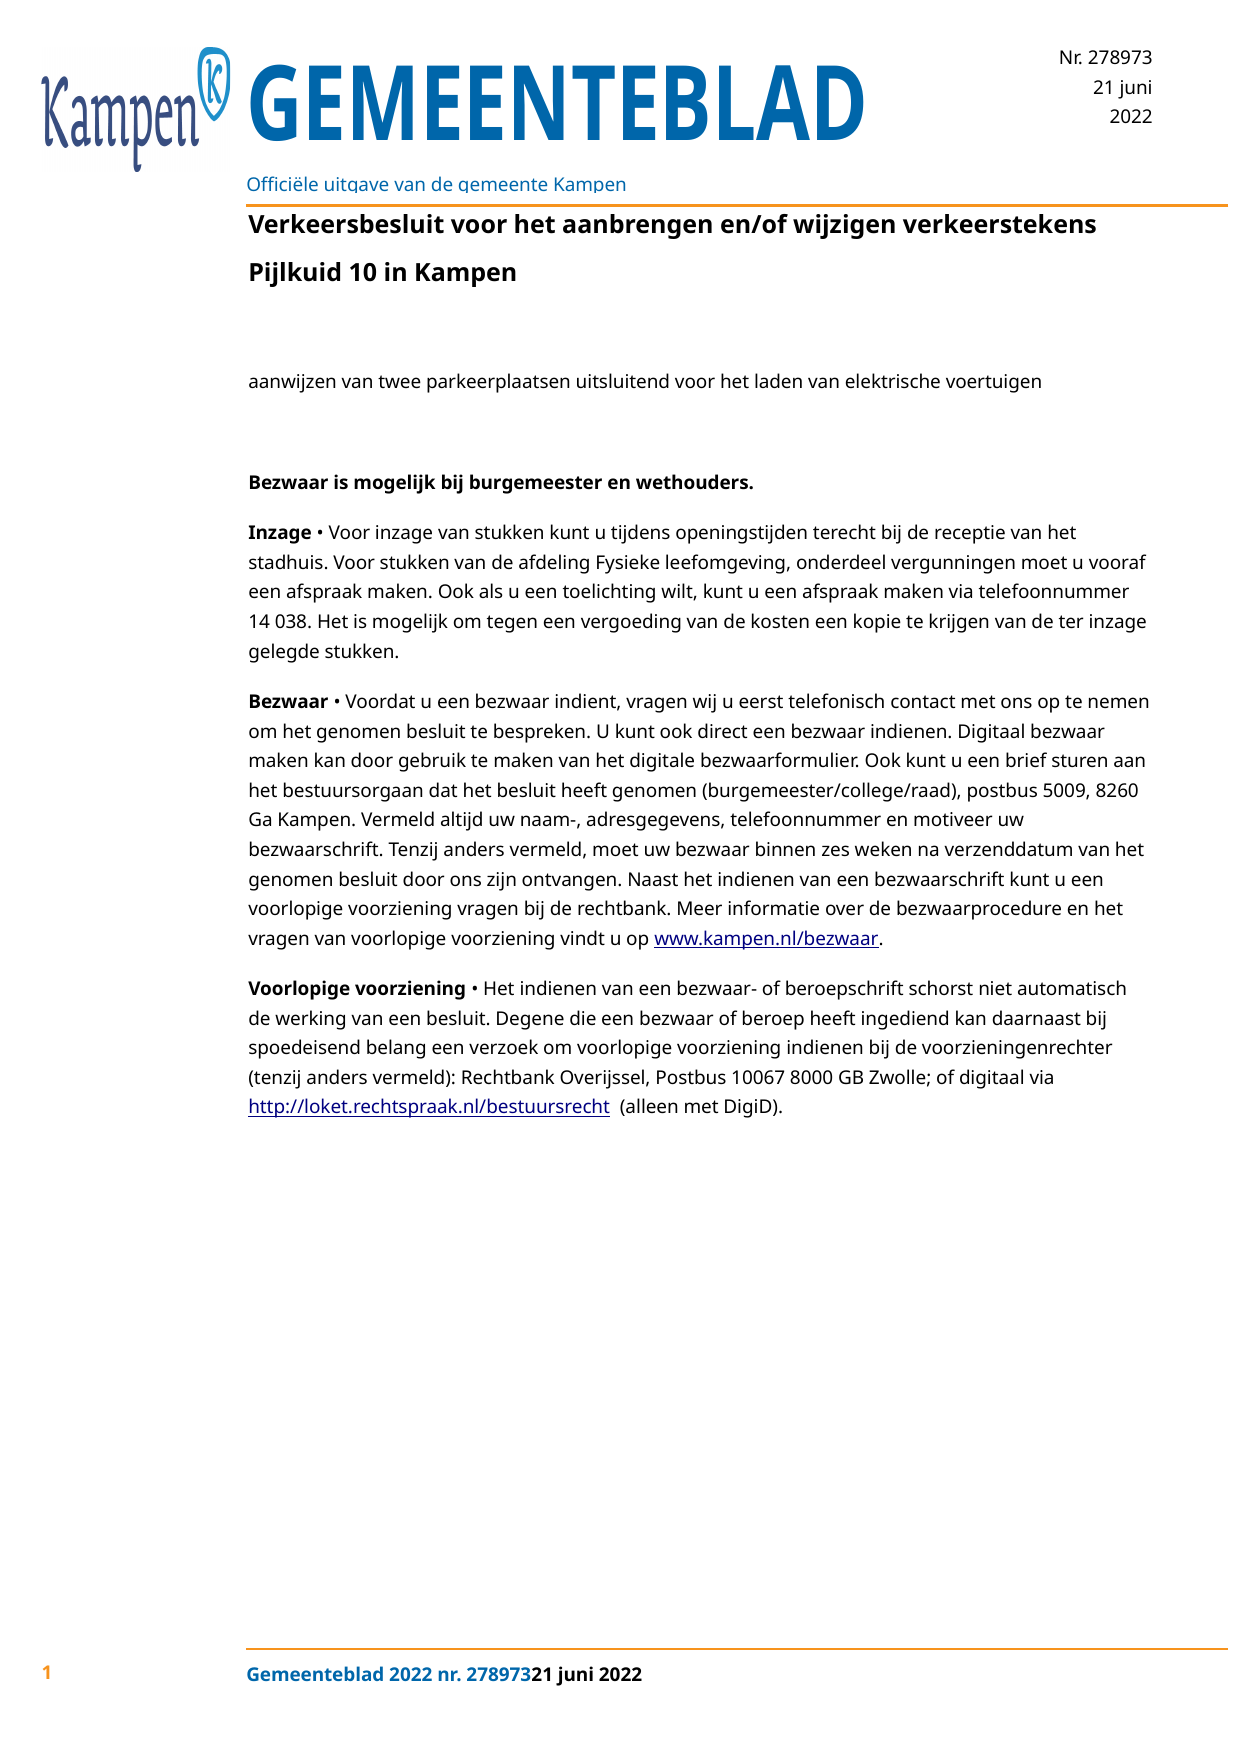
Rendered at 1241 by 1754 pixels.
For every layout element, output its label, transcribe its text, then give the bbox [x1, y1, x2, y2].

text aanwijzen van twee parkeerplaatsen uitsluitend voor het laden van elektrische voertuigen [248, 368, 1152, 394]
text Bezwaar is mogelijk bij burgemeester en wethouders. [248, 469, 1152, 495]
text Verkeersbesluit voor het aanbrengen en/of wijzigen verkeerstekens Pijlkuid 10 in Kampen [248, 207, 1152, 288]
picture [41, 47, 231, 172]
text Bezwaar • Voordat u een bezwaar indient, vragen wij u eerst telefonisch contact met ons op te nemen om het genomen besluit te bespreken. U kunt ook direct een bezwaar indienen. Digitaal bezwaar maken kan door gebruik te maken van het digitale bezwaarformulier. Ook kunt u een brief sturen aan het bestuursorgaan dat het besluit heeft genomen (burgemeester/college/raad), postbus 5009, 8260 Ga Kampen. Vermeld altijd uw naam-, adresgegevens, telefoonnummer en motiveer uw bezwaarschrift. Tenzij anders vermeld, moet uw bezwaar binnen zes weken na verzenddatum van het genomen besluit door ons zijn ontvangen. Naast het indienen van een bezwaarschrift kunt u een voorlopige voorziening vragen bij de rechtbank. Meer informatie over de bezwaarprocedure en het vragen van voorlopige voorziening vindt u op www.kampen.nl/bezwaar. [248, 688, 1152, 951]
text Inzage • Voor inzage van stukken kunt u tijdens openingstijden terecht bij de receptie van het stadhuis. Voor stukken van de afdeling Fysieke leefomgeving, onderdeel vergunningen moet u vooraf een afspraak maken. Ook als u een toelichting wilt, kunt u een afspraak maken via telefoonnummer 14 038. Het is mogelijk om tegen een vergoeding van de kosten een kopie te krijgen van de ter inzage gelegde stukken. [248, 519, 1152, 664]
text Voorlopige voorziening • Het indienen van een bezwaar- of beroepschrift schorst niet automatisch de werking van een besluit. Degene die een bezwaar of beroep heeft ingediend kan daarnaast bij spoedeisend belang een verzoek om voorlopige voorziening indienen bij de voorzieningenrechter (tenzij anders vermeld): Rechtbank Overijssel, Postbus 10067 8000 GB Zwolle; of digitaal via http://loket.rechtspraak.nl/bestuursrecht (alleen met DigiD). [248, 975, 1152, 1119]
